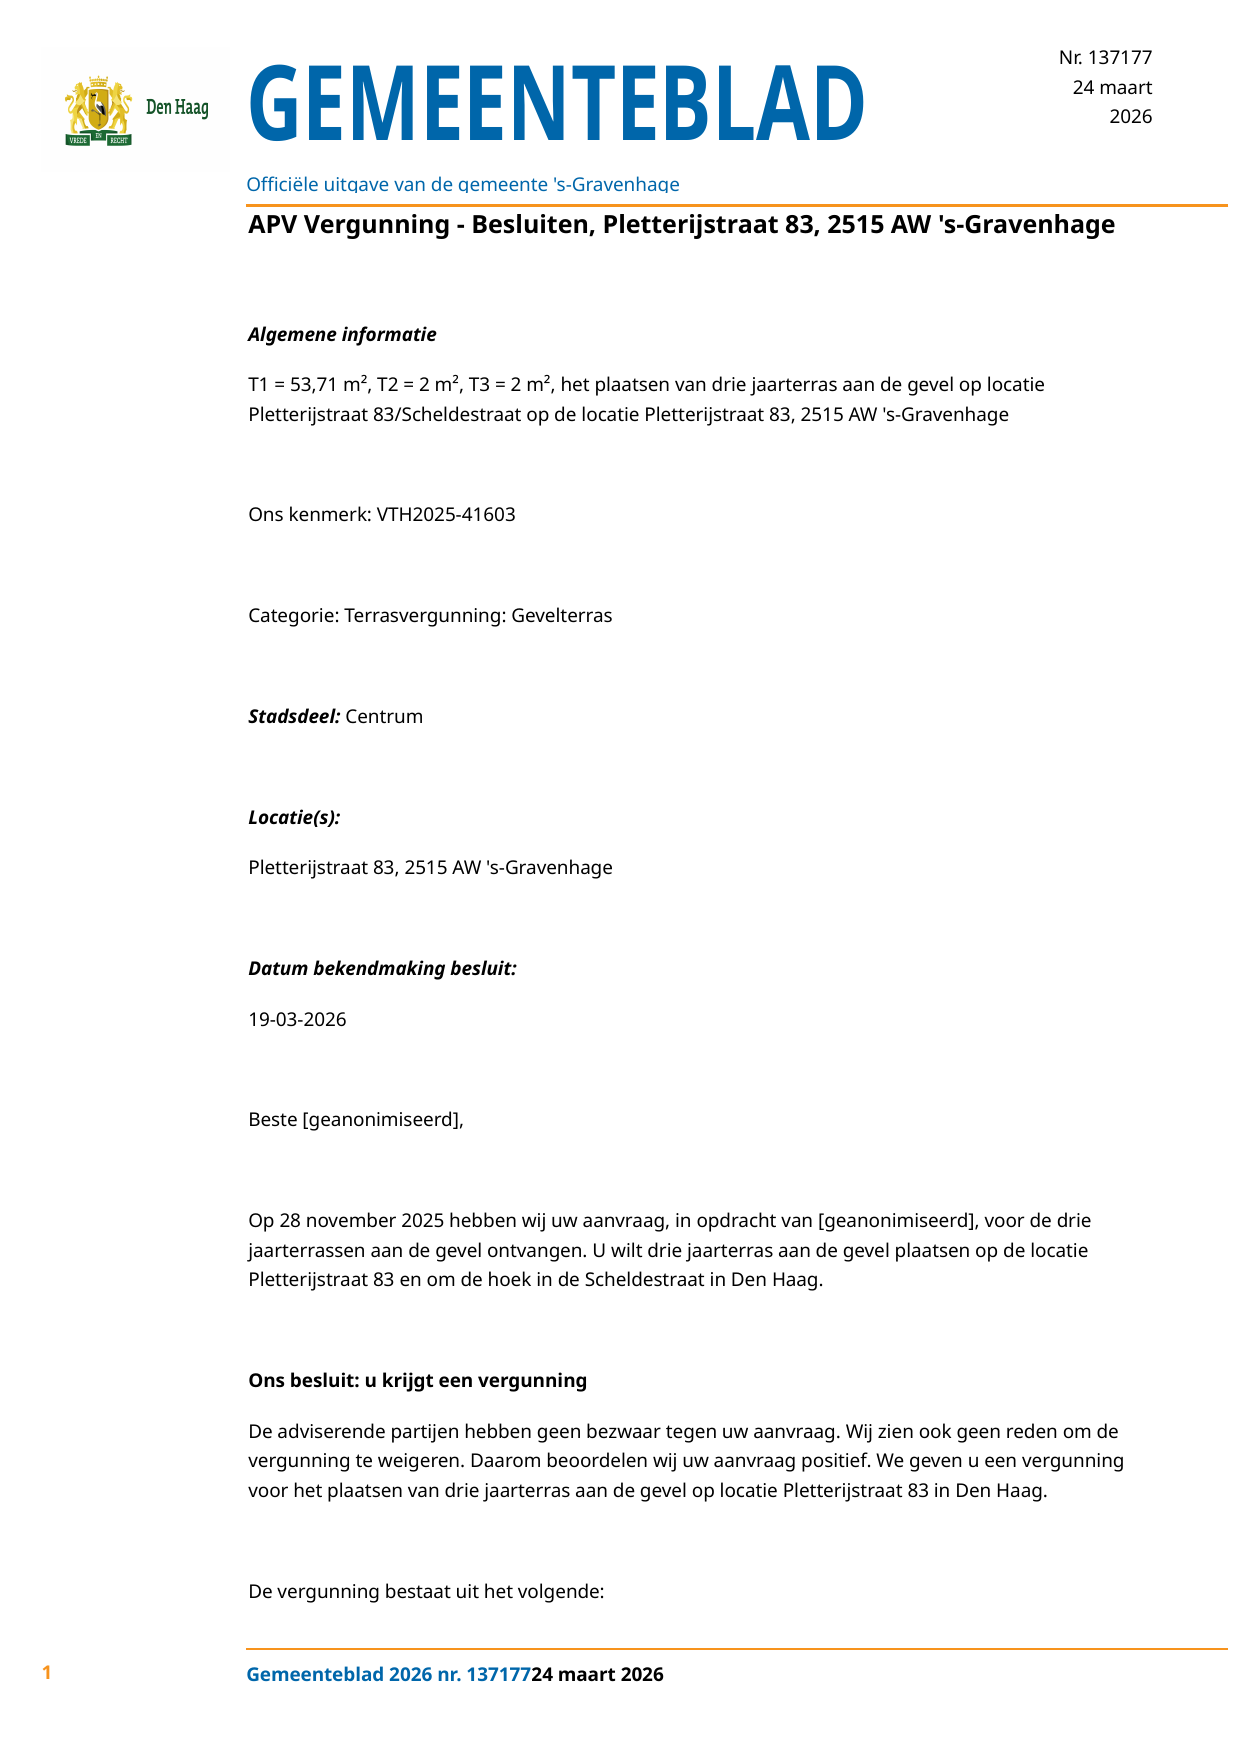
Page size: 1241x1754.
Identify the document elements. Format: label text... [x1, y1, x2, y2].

text 19-03-2026 [248, 1006, 1152, 1031]
text De vergunning bestaat uit het volgende: [248, 1578, 1152, 1603]
text Algemene informatie [248, 321, 1152, 346]
text Ons kenmerk: VTH2025-41603 [248, 502, 1152, 527]
text Ons besluit: u krijgt een vergunning [248, 1367, 1152, 1393]
text APV Vergunning - Besluiten, Pletterijstraat 83, 2515 AW 's-Gravenhage [248, 207, 1152, 241]
text Categorie: Terrasvergunning: Gevelterras [248, 602, 1152, 628]
text Stadsdeel: Centrum [248, 703, 1152, 729]
text De adviserende partijen hebben geen bezwaar tegen uw aanvraag. Wij zien ook geen reden om de vergunning te weigeren. Daarom beoordelen wij uw aanvraag positief. We geven u een vergunning voor het plaatsen van drie jaarterras aan de gevel op locatie Pletterijstraat 83 in Den Haag. [248, 1418, 1152, 1503]
text Pletterijstraat 83, 2515 AW 's-Gravenhage [248, 854, 1152, 880]
text Locatie(s): [248, 804, 1152, 830]
text Op 28 november 2025 hebben wij uw aanvraag, in opdracht van [geanonimiseerd], voor de drie jaarterrassen aan de gevel ontvangen. U wilt drie jaarterras aan de gevel plaatsen op de locatie Pletterijstraat 83 en om de hoek in de Scheldestraat in Den Haag. [248, 1207, 1152, 1292]
text Beste [geanonimiseerd], [248, 1107, 1152, 1132]
text Datum bekendmaking besluit: [248, 955, 1152, 981]
picture [41, 47, 231, 172]
text T1 = 53,71 m², T2 = 2 m², T3 = 2 m², het plaatsen van drie jaarterras aan de gevel op locatie Pletterijstraat 83/Scheldestraat op de locatie Pletterijstraat 83, 2515 AW 's-Gravenhage [248, 371, 1152, 426]
